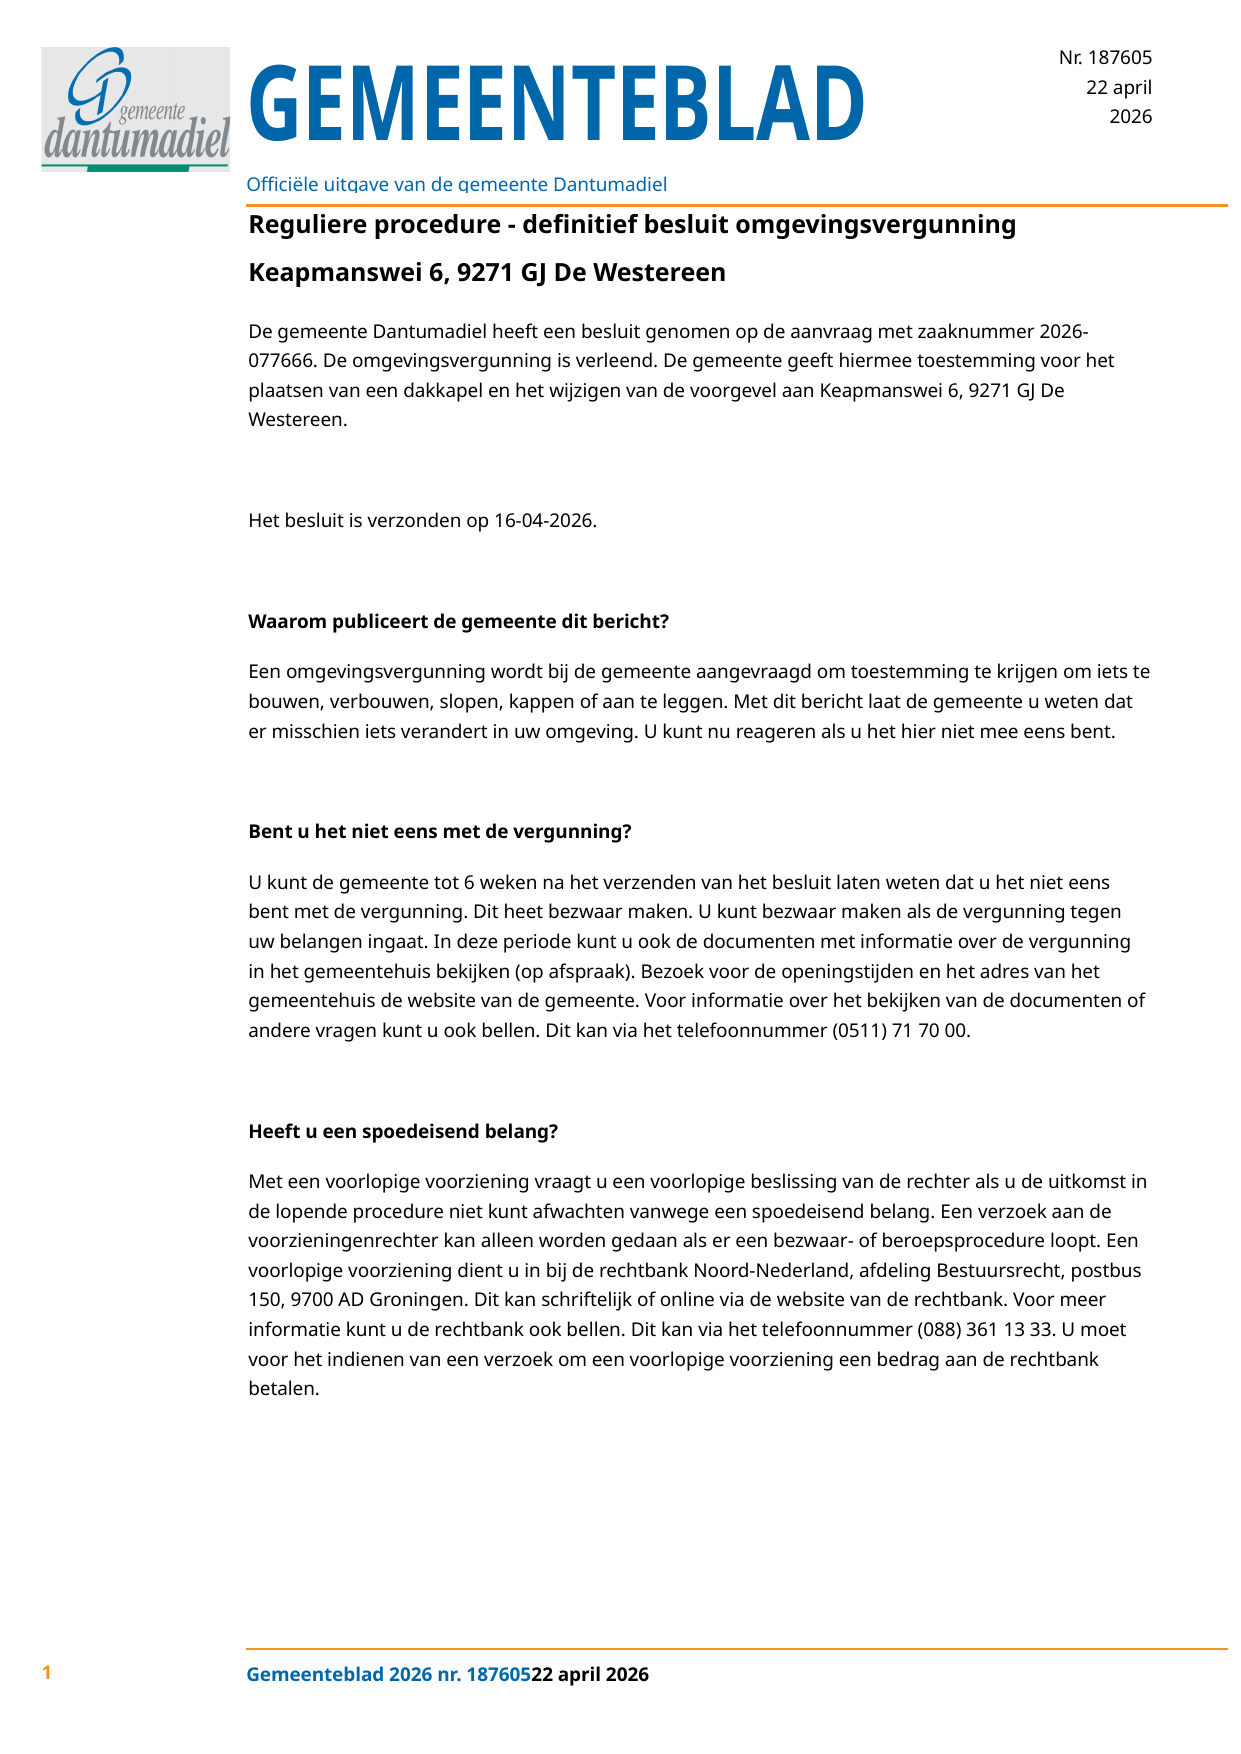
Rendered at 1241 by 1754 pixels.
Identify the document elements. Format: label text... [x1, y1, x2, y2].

text Met een voorlopige voorziening vraagt u een voorlopige beslissing van de rechter als u de uitkomst in de lopende procedure niet kunt afwachten vanwege een spoedeisend belang. Een verzoek aan de voorzieningenrechter kan alleen worden gedaan als er een bezwaar- of beroepsprocedure loopt. Een voorlopige voorziening dient u in bij de rechtbank Noord-Nederland, afdeling Bestuursrecht, postbus 150, 9700 AD Groningen. Dit kan schriftelijk of online via de website van de rechtbank. Voor meer informatie kunt u de rechtbank ook bellen. Dit kan via het telefoonnummer (088) 361 13 33. U moet voor het indienen van een verzoek om een voorlopige voorziening een bedrag aan de rechtbank betalen. [248, 1168, 1152, 1401]
text Het besluit is verzonden op 16-04-2026. [248, 507, 1152, 533]
picture [41, 47, 231, 172]
text Reguliere procedure - definitief besluit omgevingsvergunning Keapmanswei 6, 9271 GJ De Westereen [248, 207, 1152, 288]
text De gemeente Dantumadiel heeft een besluit genomen op de aanvraag met zaaknummer 2026-077666. De omgevingsvergunning is verleend. De gemeente geeft hiermee toestemming voor het plaatsen van een dakkapel en het wijzigen van de voorgevel aan Keapmanswei 6, 9271 GJ De Westereen. [248, 318, 1152, 432]
text U kunt de gemeente tot 6 weken na het verzenden van het besluit laten weten dat u het niet eens bent met de vergunning. Dit heet bezwaar maken. U kunt bezwaar maken als de vergunning tegen uw belangen ingaat. In deze periode kunt u ook de documenten met informatie over de vergunning in het gemeentehuis bekijken (op afspraak). Bezoek voor de openingstijden en het adres van het gemeentehuis de website van de gemeente. Voor informatie over het bekijken van de documenten of andere vragen kunt u ook bellen. Dit kan via het telefoonnummer (0511) 71 70 00. [248, 869, 1152, 1043]
text Waarom publiceert de gemeente dit bericht? [248, 608, 1152, 634]
text Heeft u een spoedeisend belang? [248, 1118, 1152, 1144]
text Bent u het niet eens met de vergunning? [248, 819, 1152, 844]
text Een omgevingsvergunning wordt bij de gemeente aangevraagd om toestemming te krijgen om iets te bouwen, verbouwen, slopen, kappen of aan te leggen. Met dit bericht laat de gemeente u weten dat er misschien iets verandert in uw omgeving. U kunt nu reageren als u het hier niet mee eens bent. [248, 659, 1152, 744]
